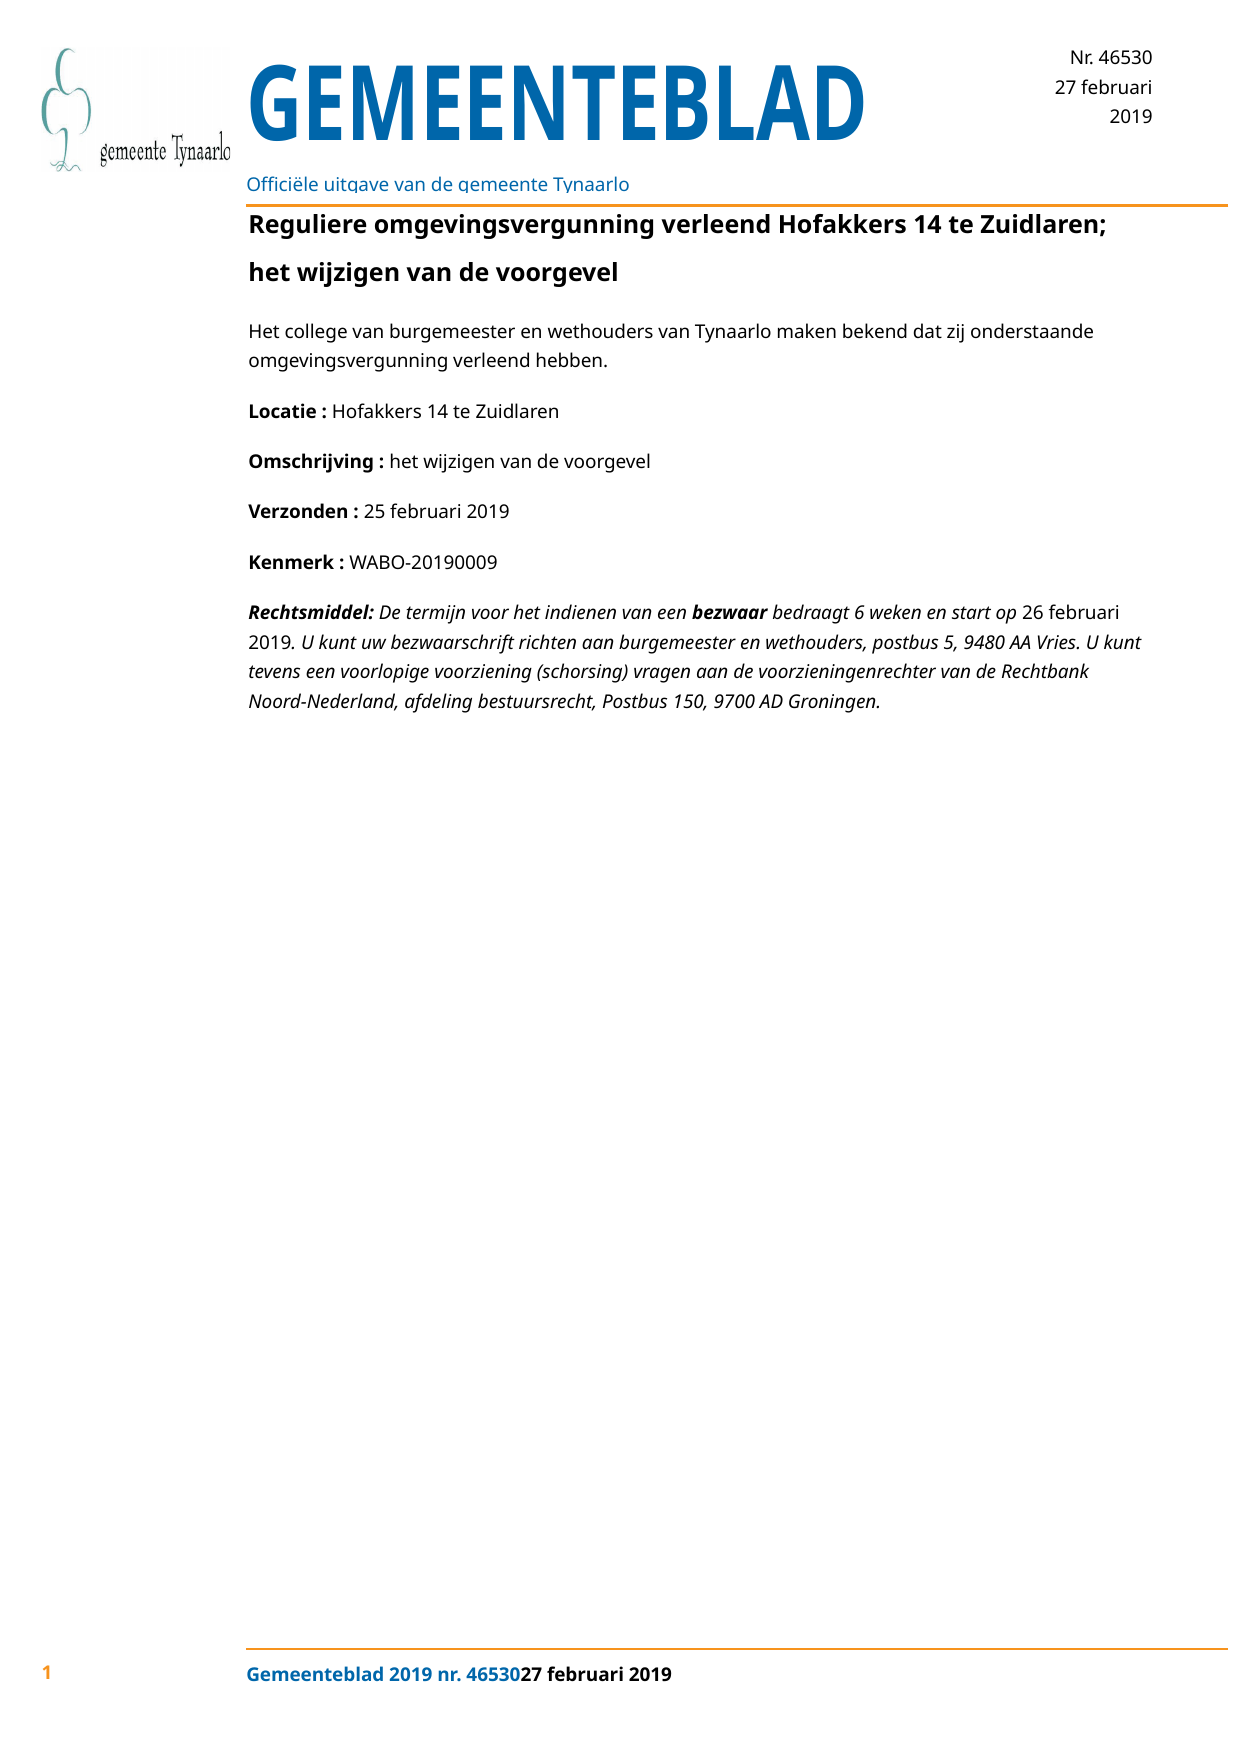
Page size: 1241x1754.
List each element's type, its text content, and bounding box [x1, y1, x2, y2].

picture [41, 47, 231, 172]
text Het college van burgemeester en wethouders van Tynaarlo maken bekend dat zij onderstaande omgevingsvergunning verleend hebben. [248, 318, 1152, 373]
text Verzonden : 25 februari 2019 [248, 499, 1152, 524]
text Locatie : Hofakkers 14 te Zuidlaren [248, 398, 1152, 424]
text Kenmerk : WABO-20190009 [248, 549, 1152, 575]
text Rechtsmiddel: De termijn voor het indienen van een bezwaar bedraagt 6 weken en start op 26 februari 2019. U kunt uw bezwaarschrift richten aan burgemeester en wethouders, postbus 5, 9480 AA Vries. U kunt tevens een voorlopige voorziening (schorsing) vragen aan de voorzieningenrechter van de Rechtbank Noord-Nederland, afdeling bestuursrecht, Postbus 150, 9700 AD Groningen. [248, 599, 1152, 714]
text Omschrijving : het wijzigen van de voorgevel [248, 448, 1152, 474]
text Reguliere omgevingsvergunning verleend Hofakkers 14 te Zuidlaren; het wijzigen van de voorgevel [248, 207, 1152, 288]
